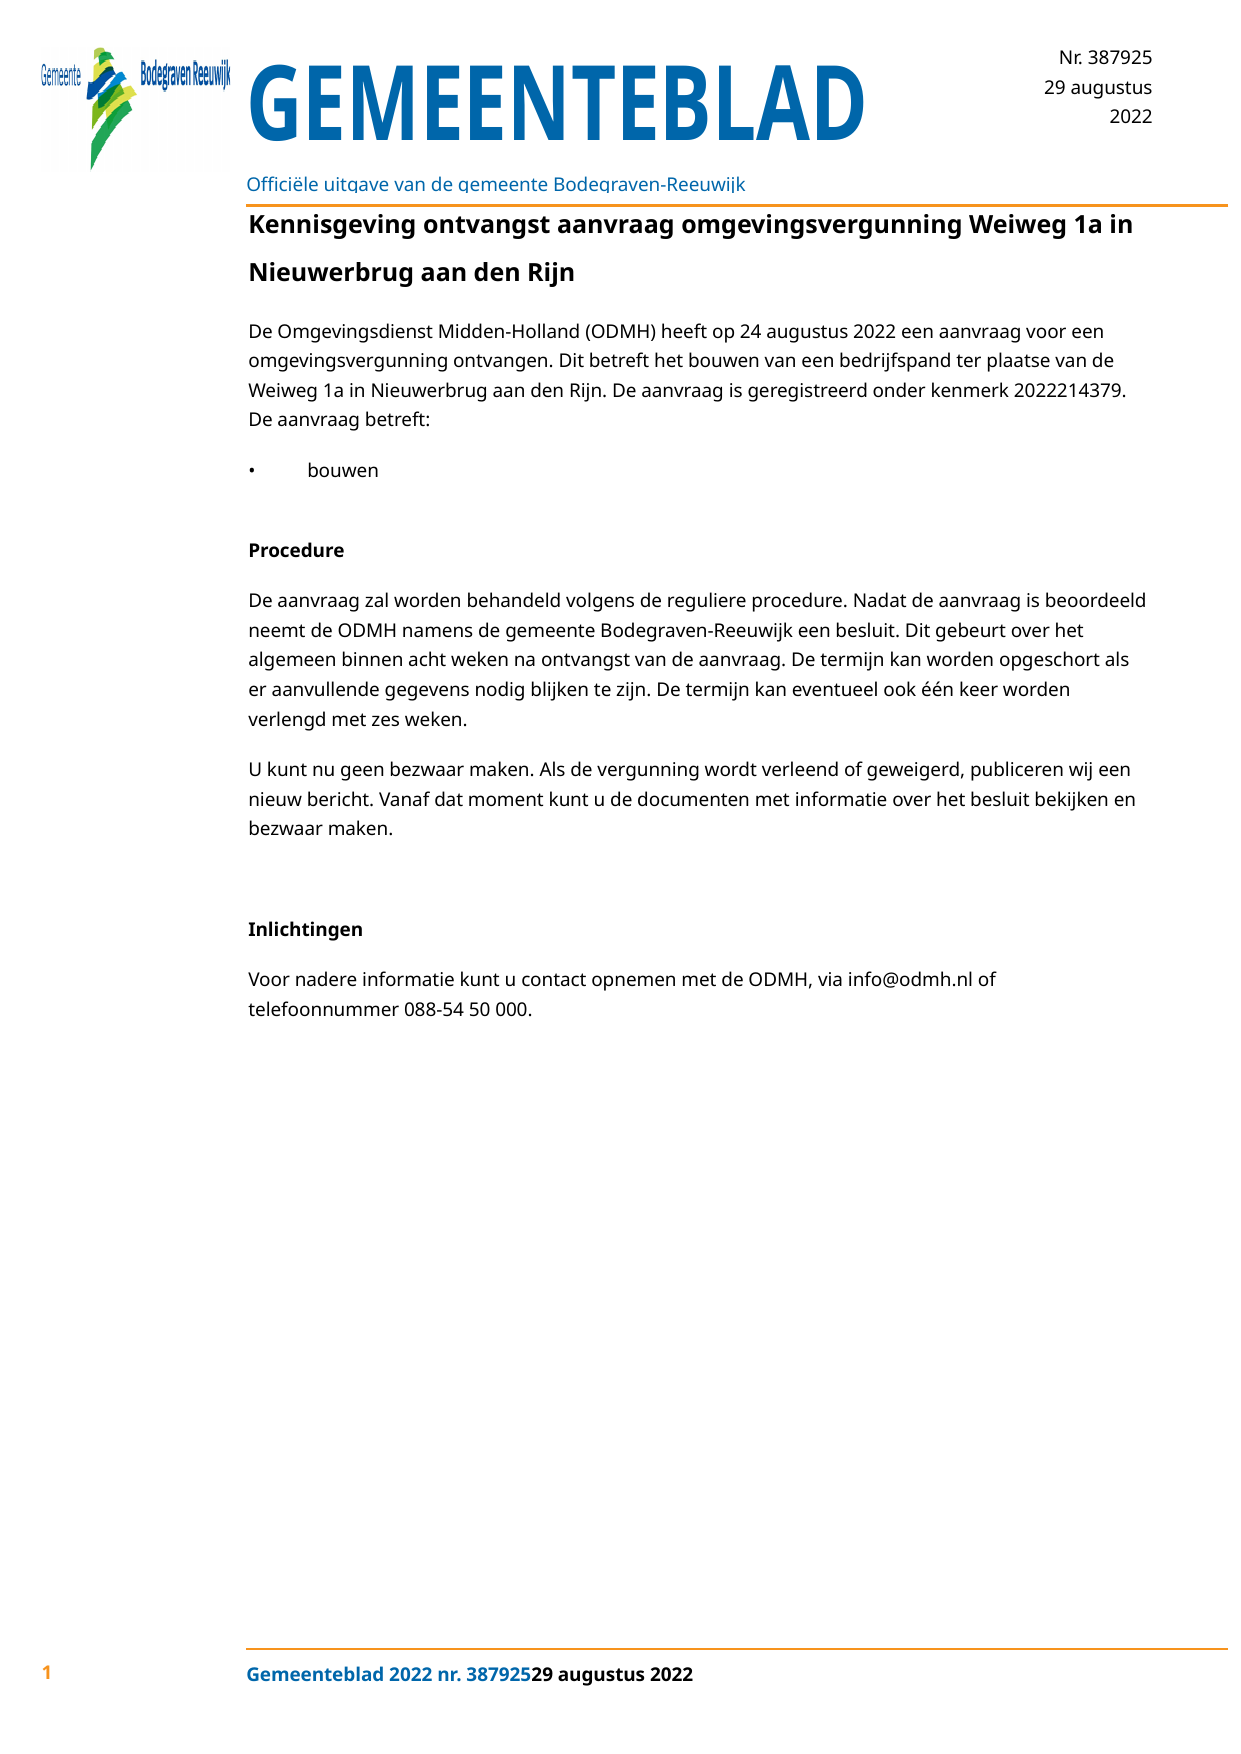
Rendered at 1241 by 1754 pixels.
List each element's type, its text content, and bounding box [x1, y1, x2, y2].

list bouwen [248, 457, 1152, 483]
text Kennisgeving ontvangst aanvraag omgevingsvergunning Weiweg 1a in Nieuwerbrug aan den Rijn [248, 207, 1152, 288]
text Voor nadere informatie kunt u contact opnemen met de ODMH, via info@odmh.nl of telefoonnummer 088-54 50 000. [248, 967, 1152, 1022]
text De aanvraag zal worden behandeld volgens de reguliere procedure. Nadat de aanvraag is beoordeeld neemt de ODMH namens de gemeente Bodegraven-Reeuwijk een besluit. Dit gebeurt over het algemeen binnen acht weken na ontvangst van de aanvraag. De termijn kan worden opgeschort als er aanvullende gegevens nodig blijken te zijn. De termijn kan eventueel ook één keer worden verlengd met zes weken. [248, 587, 1152, 732]
text De Omgevingsdienst Midden-Holland (ODMH) heeft op 24 augustus 2022 een aanvraag voor een omgevingsvergunning ontvangen. Dit betreft het bouwen van een bedrijfspand ter plaatse van de Weiweg 1a in Nieuwerbrug aan den Rijn. De aanvraag is geregistreerd onder kenmerk 2022214379. De aanvraag betreft: [248, 318, 1152, 432]
text Procedure [248, 537, 1152, 563]
picture [41, 47, 231, 172]
text U kunt nu geen bezwaar maken. Als de vergunning wordt verleend of geweigerd, publiceren wij een nieuw bericht. Vanaf dat moment kunt u de documenten met informatie over het besluit bekijken en bezwaar maken. [248, 756, 1152, 841]
text Inlichtingen [248, 916, 1152, 942]
